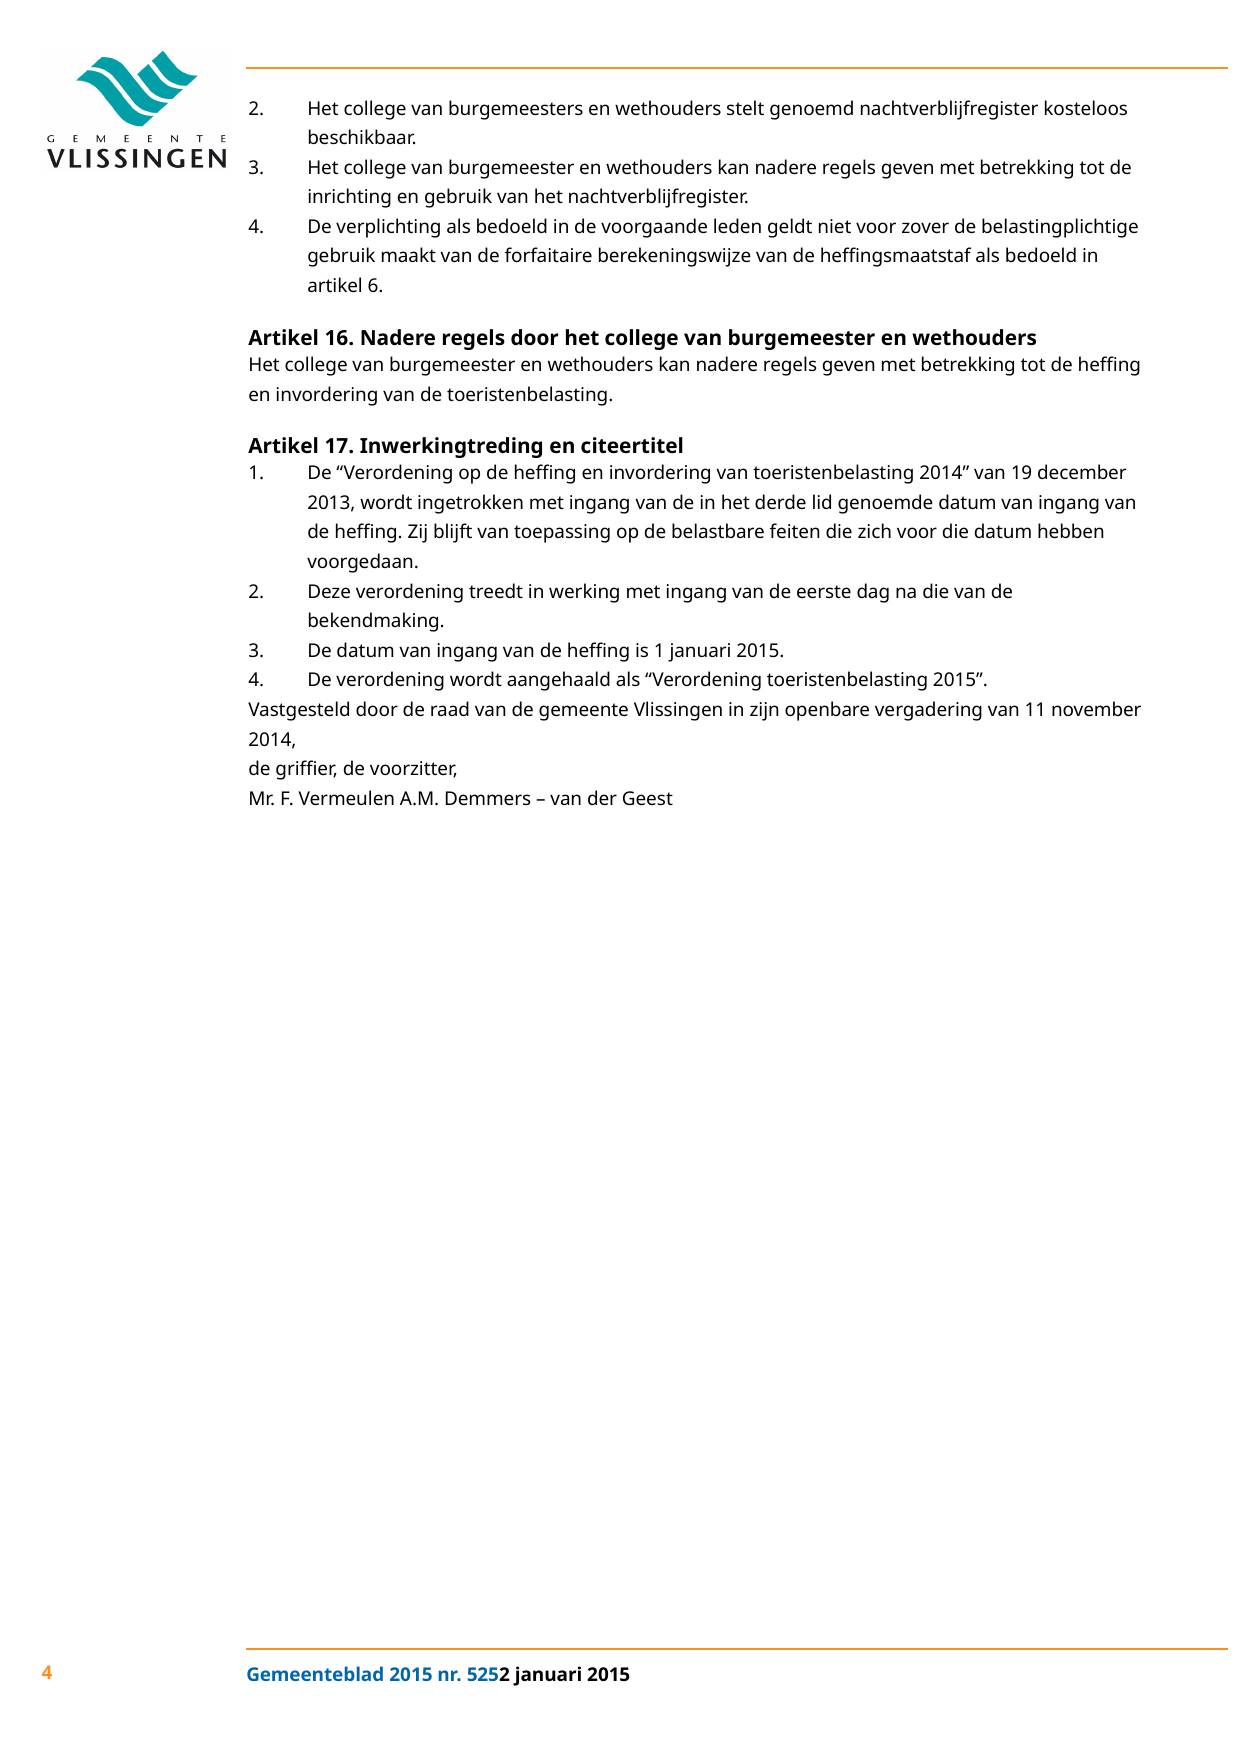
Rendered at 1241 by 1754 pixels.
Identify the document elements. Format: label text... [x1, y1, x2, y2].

text Vastgesteld door de raad van de gemeente Vlissingen in zijn openbare vergadering van 11 november 2014, [248, 696, 1152, 752]
picture [41, 47, 231, 172]
list De “Verordening op de heffing en invordering van toeristenbelasting 2014” van 19 december 2013, wordt ingetrokken met ingang van de in het derde lid genoemde datum van ingang van de heffing. Zij blijft van toepassing op de belastbare feiten die zich voor die datum hebben voorgedaan. [248, 459, 1152, 574]
list De datum van ingang van de heffing is 1 januari 2015. [248, 637, 1152, 663]
list Deze verordening treedt in werking met ingang van de eerste dag na die van de bekendmaking. [248, 578, 1152, 633]
text Artikel 17. Inwerkingtreding en citeertitel [248, 431, 1152, 459]
text Het college van burgemeester en wethouders kan nadere regels geven met betrekking tot de heffing en invordering van de toeristenbelasting. [248, 351, 1152, 406]
text Artikel 16. Nadere regels door het college van burgemeester en wethouders [248, 323, 1152, 351]
list Het college van burgemeester en wethouders kan nadere regels geven met betrekking tot de inrichting en gebruik van het nachtverblijfregister. [248, 154, 1152, 209]
list De verordening wordt aangehaald als “Verordening toeristenbelasting 2015”. [248, 667, 1152, 692]
text de griffier, de voorzitter, [248, 755, 1152, 781]
list De verplichting als bedoeld in de voorgaande leden geldt niet voor zover de belastingplichtige gebruik maakt van de forfaitaire berekeningswijze van de heffingsmaatstaf als bedoeld in artikel 6. [248, 213, 1152, 298]
list Het college van burgemeesters en wethouders stelt genoemd nachtverblijfregister kosteloos beschikbaar. [248, 95, 1152, 150]
text Mr. F. Vermeulen A.M. Demmers – van der Geest [248, 785, 1152, 811]
